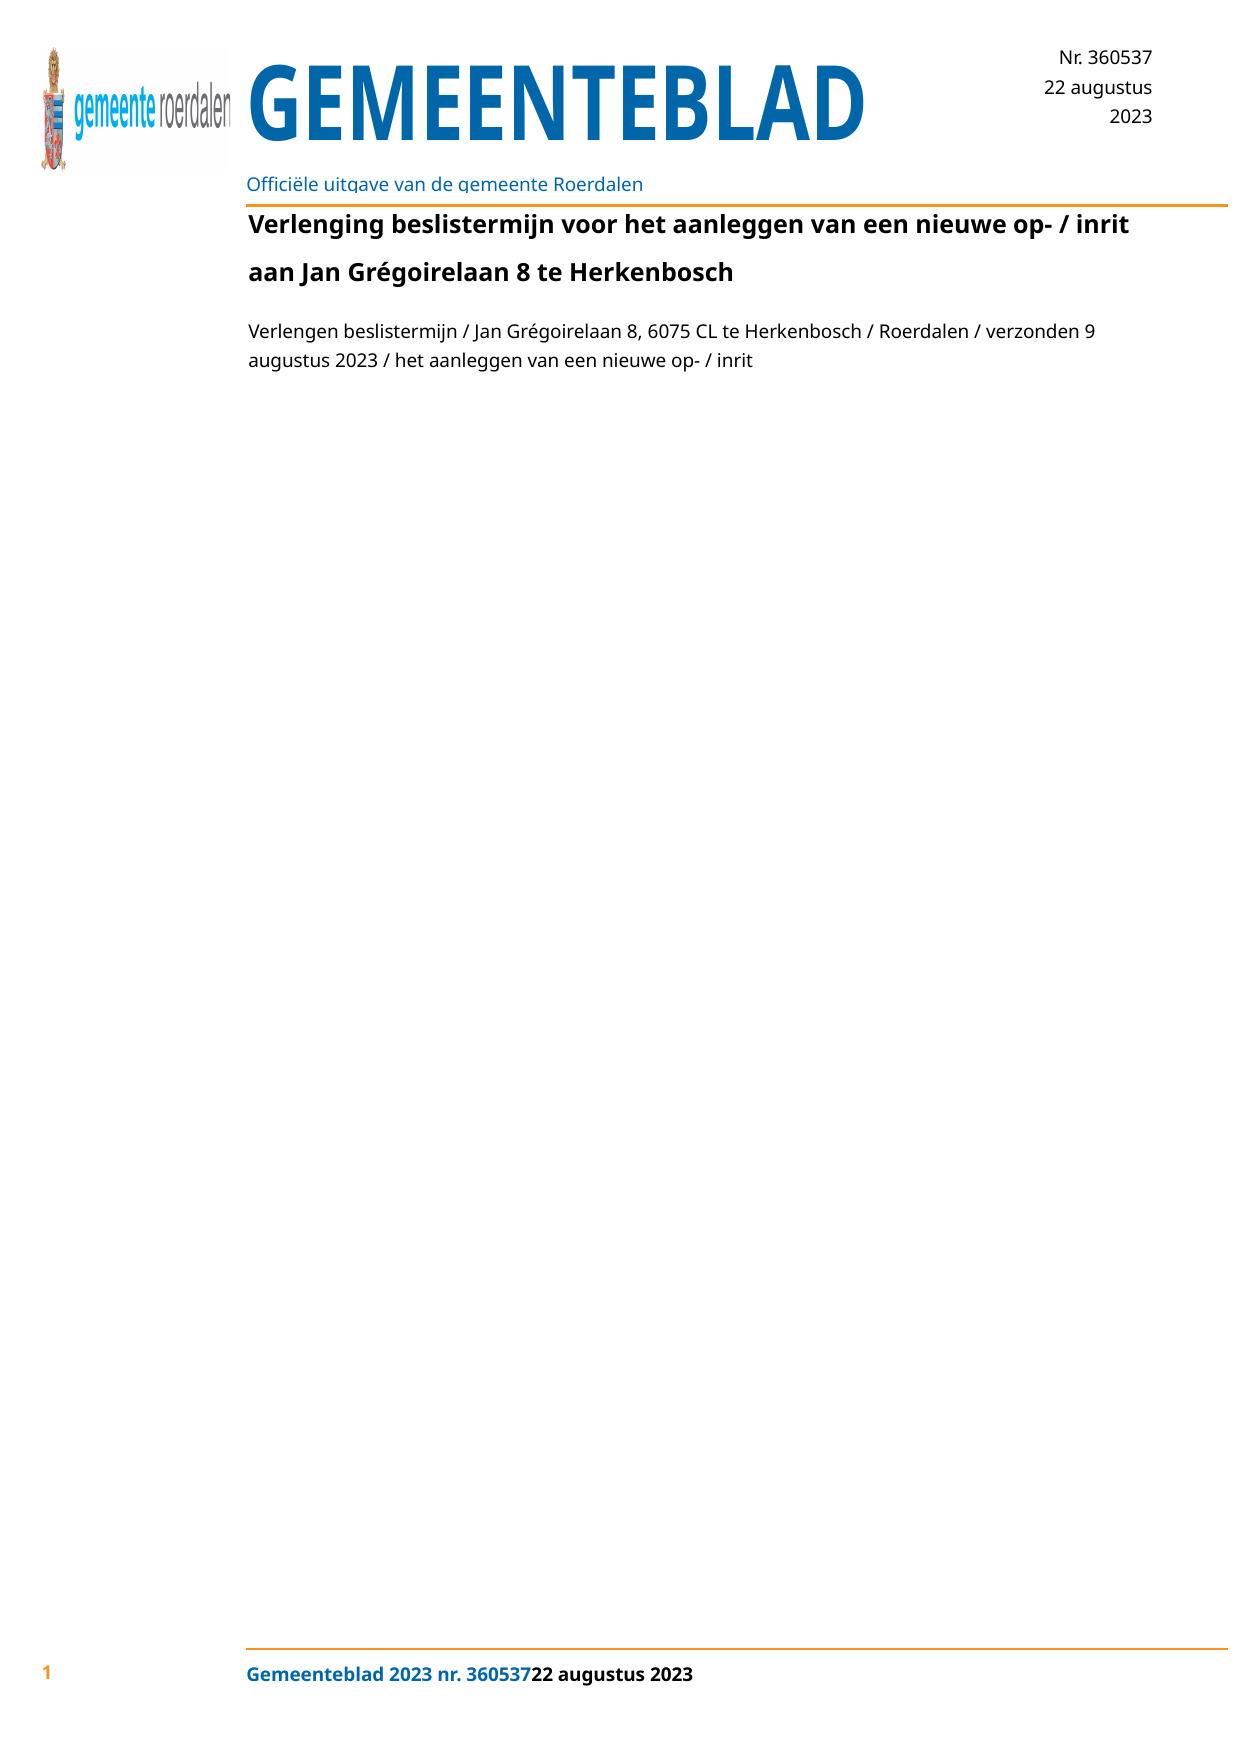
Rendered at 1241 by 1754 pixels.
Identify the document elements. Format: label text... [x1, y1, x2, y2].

text Verlengen beslistermijn / Jan Grégoirelaan 8, 6075 CL te Herkenbosch / Roerdalen / verzonden 9 augustus 2023 / het aanleggen van een nieuwe op- / inrit [248, 318, 1152, 373]
text Verlenging beslistermijn voor het aanleggen van een nieuwe op- / inrit aan Jan Grégoirelaan 8 te Herkenbosch [248, 207, 1152, 288]
picture [41, 47, 231, 172]
